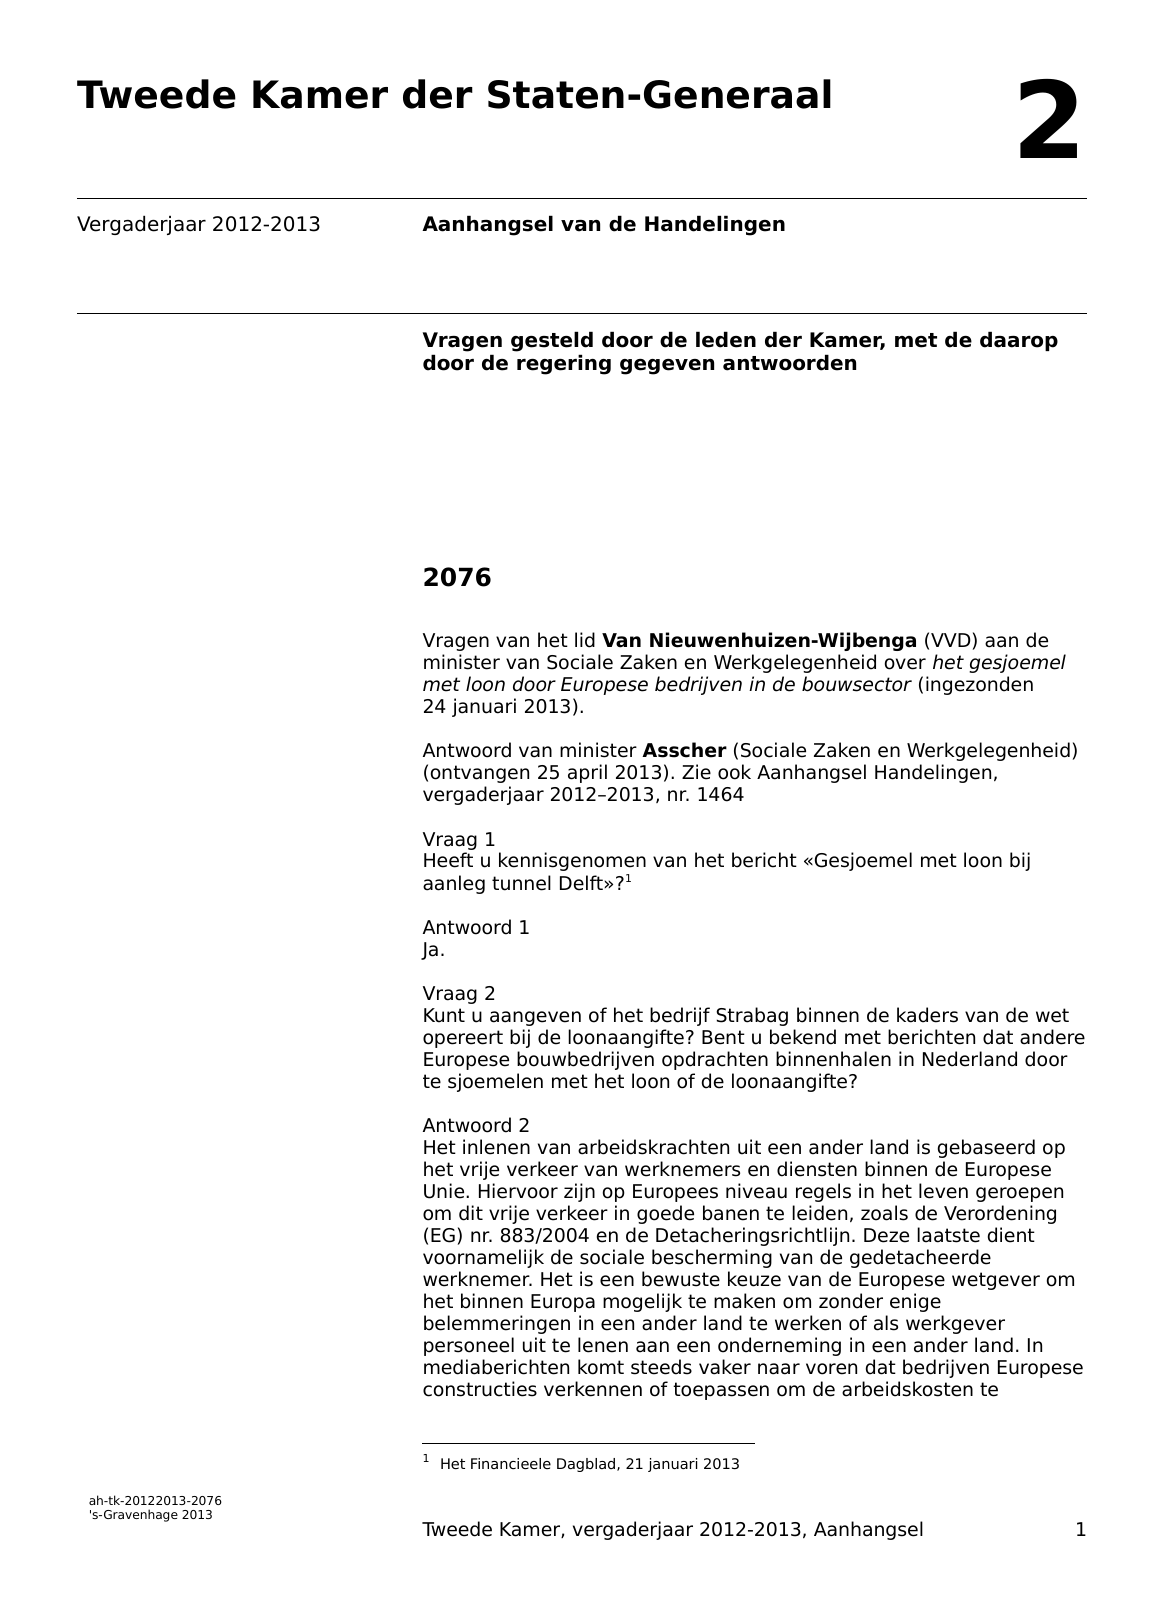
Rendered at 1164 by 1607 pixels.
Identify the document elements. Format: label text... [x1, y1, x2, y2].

text Vragen van het lid Van Nieuwenhuizen-Wijbenga (VVD) aan de minister van Sociale Zaken en Werkgelegenheid over het gesjoemel met loon door Europese bedrijven in de bouwsector (ingezonden 24 januari 2013). [422, 630, 1087, 718]
text Antwoord van minister Asscher (Sociale Zaken en Werkgelegenheid) (ontvangen 25 april 2013). Zie ook Aanhangsel Handelingen, vergaderjaar 2012–2013, nr. 1464 [422, 740, 1087, 806]
text 's-Gravenhage 2013 [88, 1508, 323, 1522]
table_header Tweede Kamer der Staten-Generaal [77, 59, 886, 198]
text Antwoord 2 [422, 1115, 1087, 1137]
text Heeft u kennisgenomen van het bericht «Gesjoemel met loon bij aanleg tunnel Delft»? [422, 850, 1087, 894]
table_header 2 [886, 59, 1087, 198]
table_cell Vragen gesteld door de leden der Kamer, met de daarop door de regering gegeven antwoorden [422, 314, 1087, 375]
text Vraag 1 [422, 828, 1087, 850]
text Ja. [422, 938, 1087, 961]
text 2076 [422, 563, 1087, 592]
table_cell [77, 314, 422, 375]
text ah-tk-20122013-2076 [88, 1494, 323, 1508]
text Het Financieele Dagblad, 21 januari 2013 [422, 1452, 1087, 1474]
text Kunt u aangeven of het bedrijf Strabag binnen de kaders van de wet opereert bij de loonaangifte? Bent u bekend met berichten dat andere Europese bouwbedrijven opdrachten binnenhalen in Nederland door te sjoemelen met het loon of de loonaangifte? [422, 1005, 1087, 1093]
text Antwoord 1 [422, 917, 1087, 938]
text Vraag 2 [422, 983, 1087, 1005]
table_cell Vergaderjaar 2012-2013 [77, 199, 422, 313]
text Het inlenen van arbeidskrachten uit een ander land is gebaseerd op het vrije verkeer van werknemers en diensten binnen de Europese Unie. Hiervoor zijn op Europees niveau regels in het leven geroepen om dit vrije verkeer in goede banen te leiden, zoals de Verordening (EG) nr. 883/2004 en de Detacheringsrichtlijn. Deze laatste dient voornamelijk de sociale bescherming van de gedetacheerde werknemer. Het is een bewuste keuze van de Europese wetgever om het binnen Europa mogelijk te maken om zonder enige belemmeringen in een ander land te werken of als werkgever personeel uit te lenen aan een onderneming in een ander land. In mediaberichten komt steeds vaker naar voren dat bedrijven Europese constructies verkennen of toepassen om de arbeidskosten te [422, 1137, 1087, 1401]
table_cell Aanhangsel van de Handelingen [422, 199, 1087, 313]
